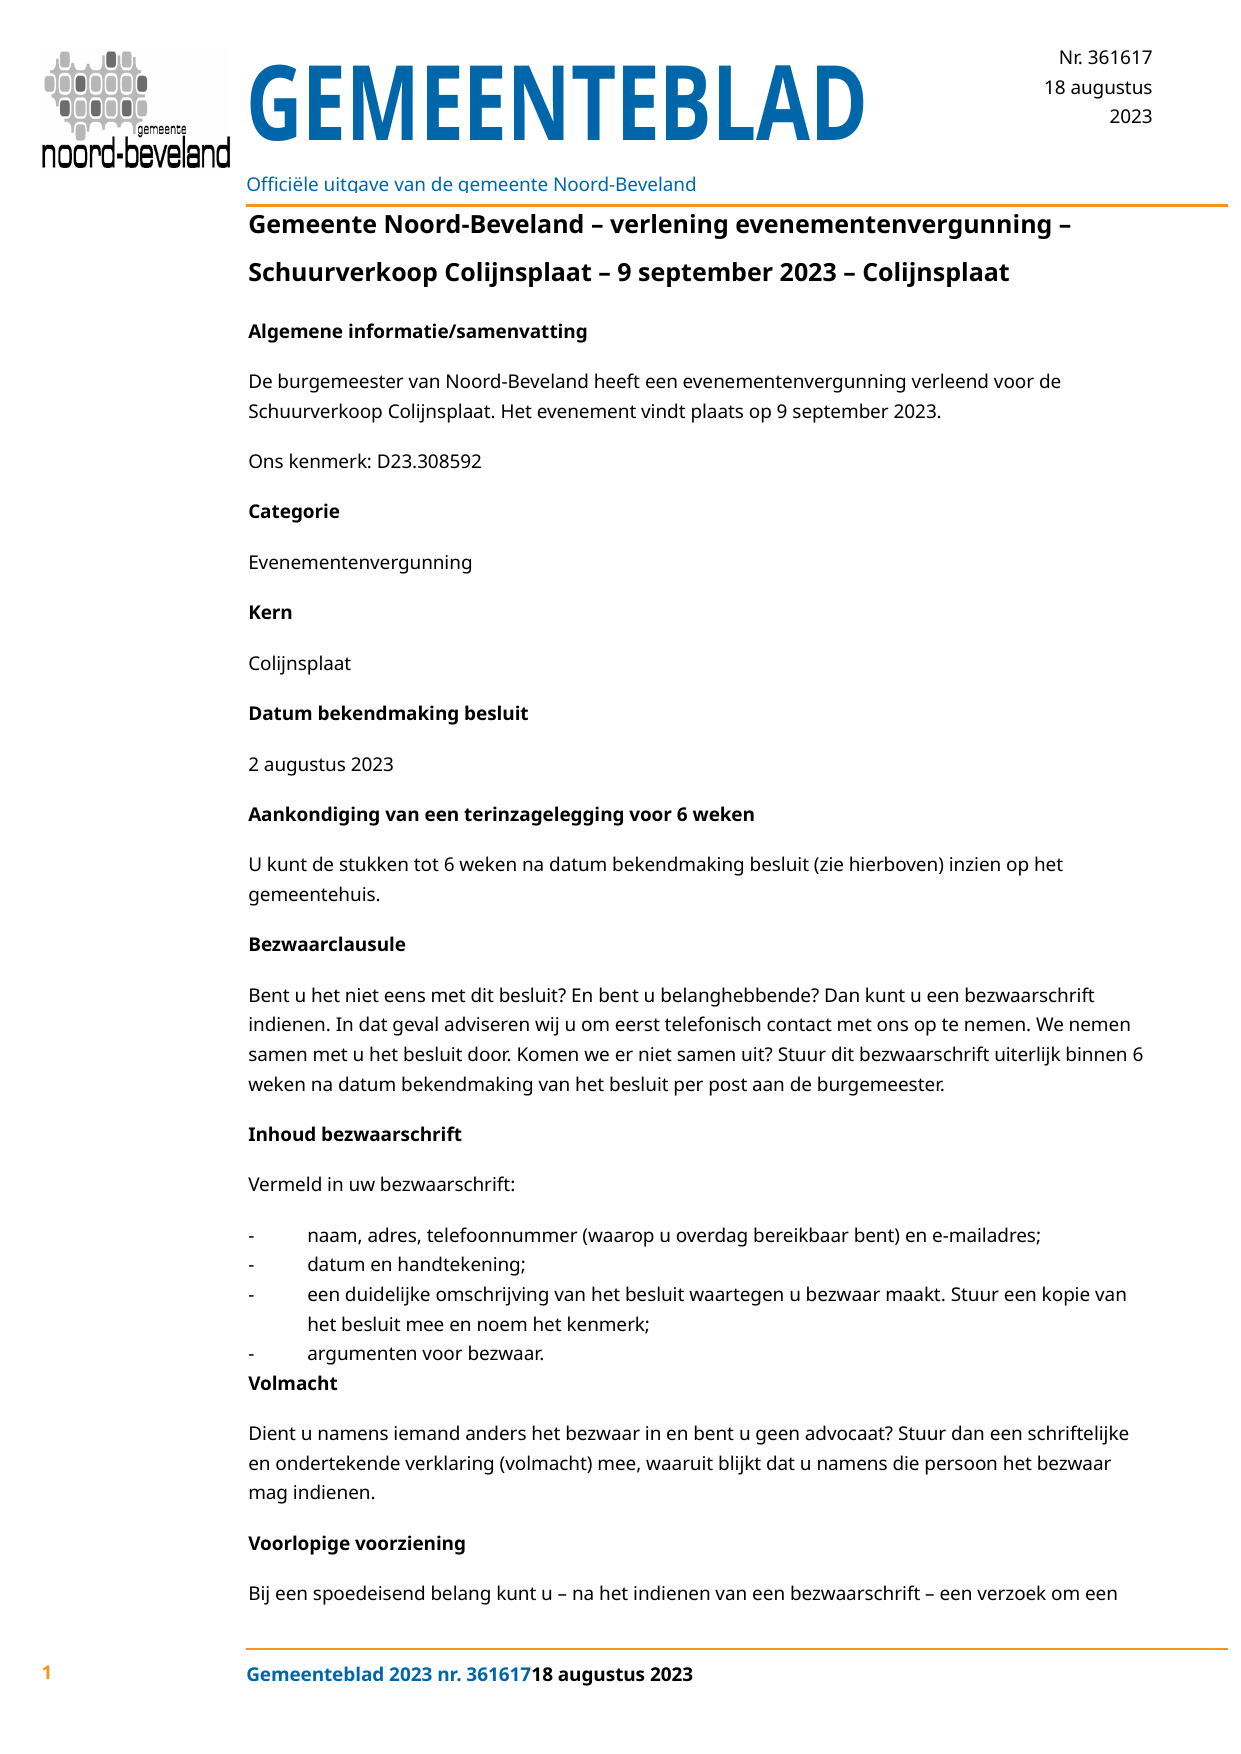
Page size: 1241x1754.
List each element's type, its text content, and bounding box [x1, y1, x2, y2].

text Algemene informatie/samenvatting [248, 318, 1152, 344]
text U kunt de stukken tot 6 weken na datum bekendmaking besluit (zie hierboven) inzien op het gemeentehuis. [248, 852, 1152, 907]
text Volmacht [248, 1370, 1152, 1396]
list naam, adres, telefoonnummer (waarop u overdag bereikbaar bent) en e-mailadres; [248, 1222, 1152, 1248]
text Colijnsplaat [248, 650, 1152, 676]
text Aankondiging van een terinzagelegging voor 6 weken [248, 801, 1152, 827]
text Inhoud bezwaarschrift [248, 1121, 1152, 1147]
text Bezwaarclausule [248, 932, 1152, 957]
text Datum bekendmaking besluit [248, 700, 1152, 726]
text Vermeld in uw bezwaarschrift: [248, 1172, 1152, 1197]
picture [41, 47, 231, 172]
list een duidelijke omschrijving van het besluit waartegen u bezwaar maakt. Stuur een kopie van het besluit mee en noem het kenmerk; [248, 1281, 1152, 1337]
text Bent u het niet eens met dit besluit? En bent u belanghebbende? Dan kunt u een bezwaarschrift indienen. In dat geval adviseren wij u om eerst telefonisch contact met ons op te nemen. We nemen samen met u het besluit door. Komen we er niet samen uit? Stuur dit bezwaarschrift uiterlijk binnen 6 weken na datum bekendmaking van het besluit per post aan de burgemeester. [248, 982, 1152, 1097]
list datum en handtekening; [248, 1252, 1152, 1277]
text Categorie [248, 499, 1152, 524]
text Gemeente Noord-Beveland – verlening evenementenvergunning – Schuurverkoop Colijnsplaat – 9 september 2023 – Colijnsplaat [248, 207, 1152, 288]
text Bij een spoedeisend belang kunt u – na het indienen van een bezwaarschrift – een verzoek om een [248, 1580, 1152, 1606]
text Ons kenmerk: D23.308592 [248, 448, 1152, 474]
list argumenten voor bezwaar. [248, 1340, 1152, 1366]
text Kern [248, 599, 1152, 625]
text Evenementenvergunning [248, 549, 1152, 575]
text De burgemeester van Noord-Beveland heeft een evenementenvergunning verleend voor de Schuurverkoop Colijnsplaat. Het evenement vindt plaats op 9 september 2023. [248, 368, 1152, 424]
text Voorlopige voorziening [248, 1530, 1152, 1556]
text 2 augustus 2023 [248, 751, 1152, 777]
text Dient u namens iemand anders het bezwaar in en bent u geen advocaat? Stuur dan een schriftelijke en ondertekende verklaring (volmacht) mee, waaruit blijkt dat u namens die persoon het bezwaar mag indienen. [248, 1420, 1152, 1505]
